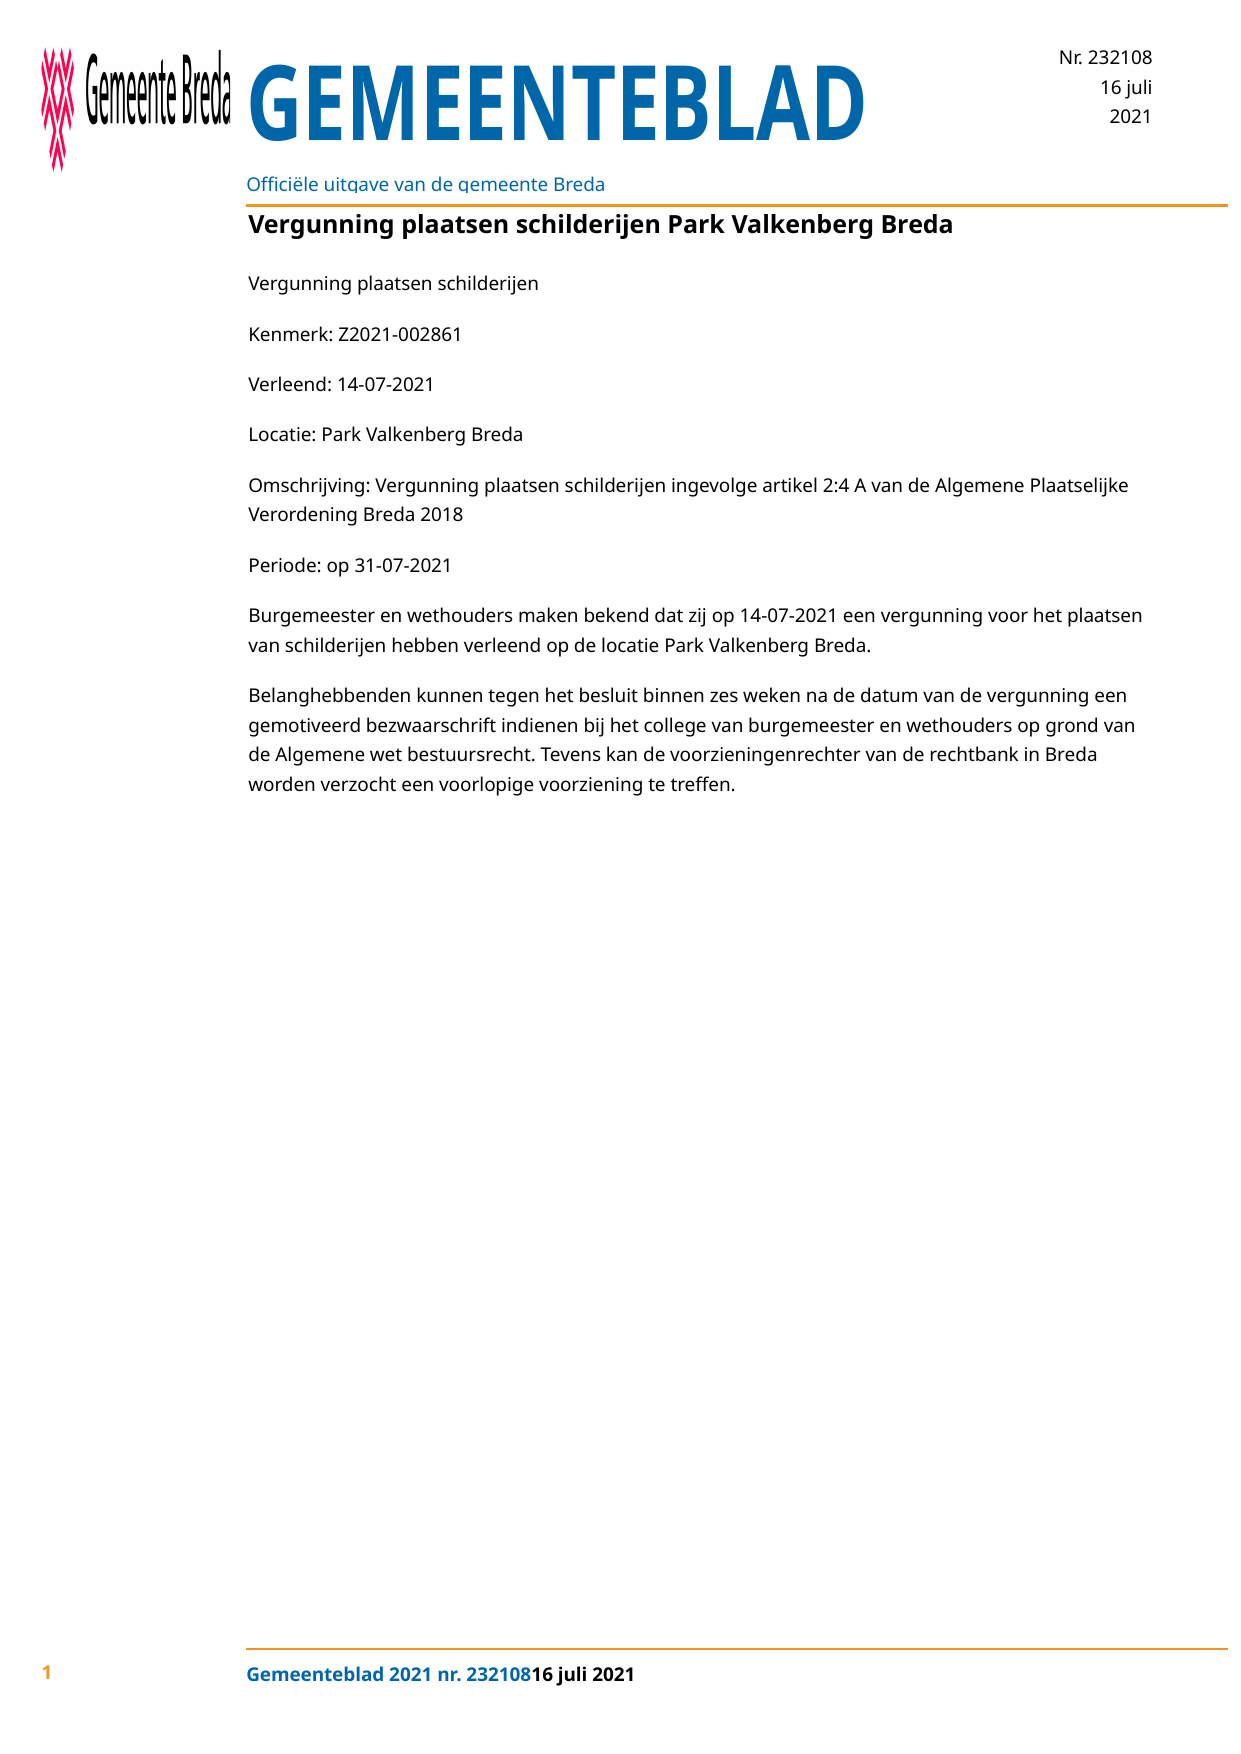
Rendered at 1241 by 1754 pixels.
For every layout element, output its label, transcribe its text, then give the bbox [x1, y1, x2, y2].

text Verleend: 14-07-2021 [248, 371, 1152, 397]
text Locatie: Park Valkenberg Breda [248, 422, 1152, 447]
text Vergunning plaatsen schilderijen [248, 270, 1152, 296]
text Omschrijving: Vergunning plaatsen schilderijen ingevolge artikel 2:4 A van de Algemene Plaatselijke Verordening Breda 2018 [248, 472, 1152, 527]
text Kenmerk: Z2021-002861 [248, 321, 1152, 346]
text Burgemeester en wethouders maken bekend dat zij op 14-07-2021 een vergunning voor het plaatsen van schilderijen hebben verleend op de locatie Park Valkenberg Breda. [248, 602, 1152, 658]
text Belanghebbenden kunnen tegen het besluit binnen zes weken na de datum van de vergunning een gemotiveerd bezwaarschrift indienen bij het college van burgemeester en wethouders op grond van de Algemene wet bestuursrecht. Tevens kan de voorzieningenrechter van de rechtbank in Breda worden verzocht een voorlopige voorziening te treffen. [248, 682, 1152, 797]
text Vergunning plaatsen schilderijen Park Valkenberg Breda [248, 207, 1152, 241]
text Periode: op 31-07-2021 [248, 552, 1152, 578]
picture [41, 47, 231, 172]
